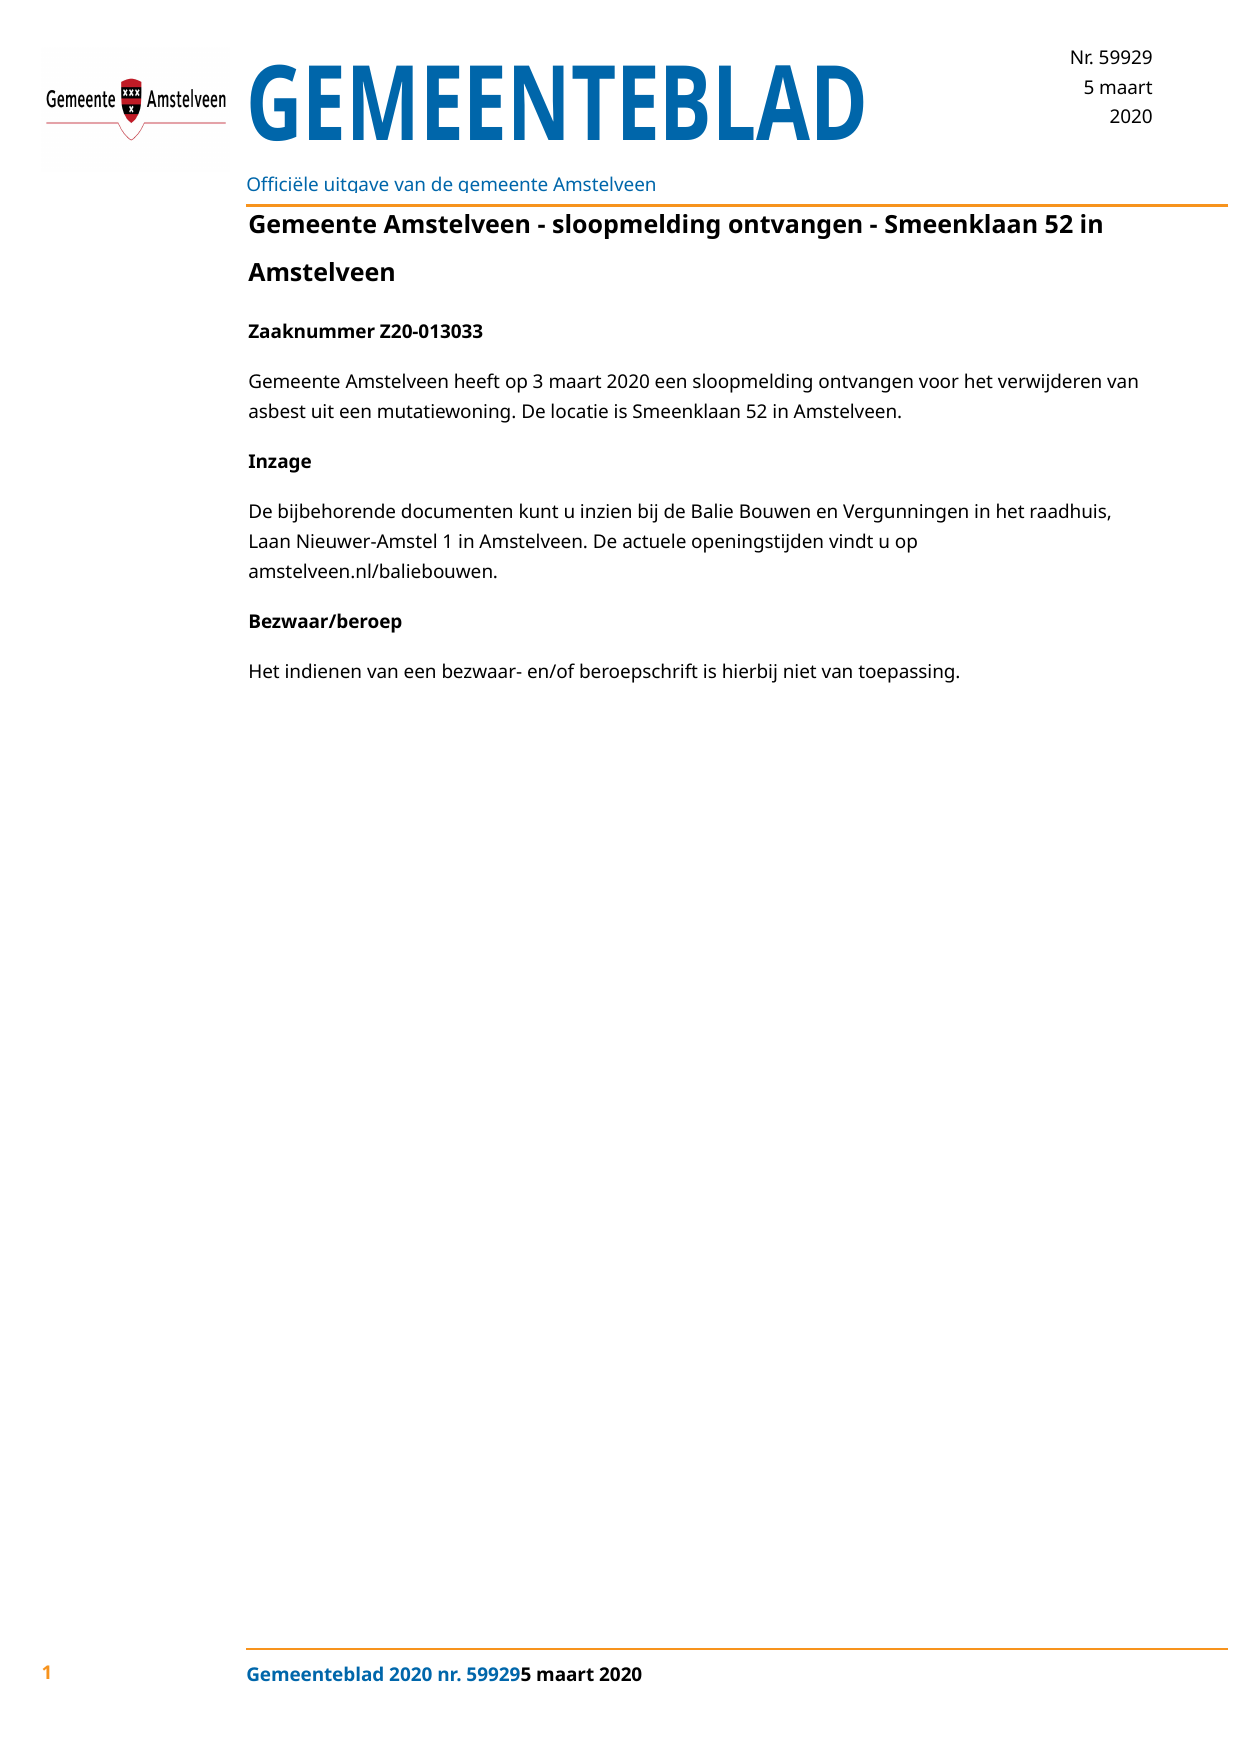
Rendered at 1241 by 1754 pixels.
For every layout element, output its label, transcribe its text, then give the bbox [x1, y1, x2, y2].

text Zaaknummer Z20-013033 [248, 318, 1152, 344]
text Het indienen van een bezwaar- en/of beroepschrift is hierbij niet van toepassing. [248, 659, 1152, 684]
text Gemeente Amstelveen - sloopmelding ontvangen - Smeenklaan 52 in Amstelveen [248, 207, 1152, 288]
text Bezwaar/beroep [248, 608, 1152, 634]
text Inzage [248, 448, 1152, 474]
text De bijbehorende documenten kunt u inzien bij de Balie Bouwen en Vergunningen in het raadhuis, Laan Nieuwer-Amstel 1 in Amstelveen. De actuele openingstijden vindt u op amstelveen.nl/baliebouwen. [248, 499, 1152, 584]
text Gemeente Amstelveen heeft op 3 maart 2020 een sloopmelding ontvangen voor het verwijderen van asbest uit een mutatiewoning. De locatie is Smeenklaan 52 in Amstelveen. [248, 368, 1152, 424]
picture [41, 47, 231, 172]
